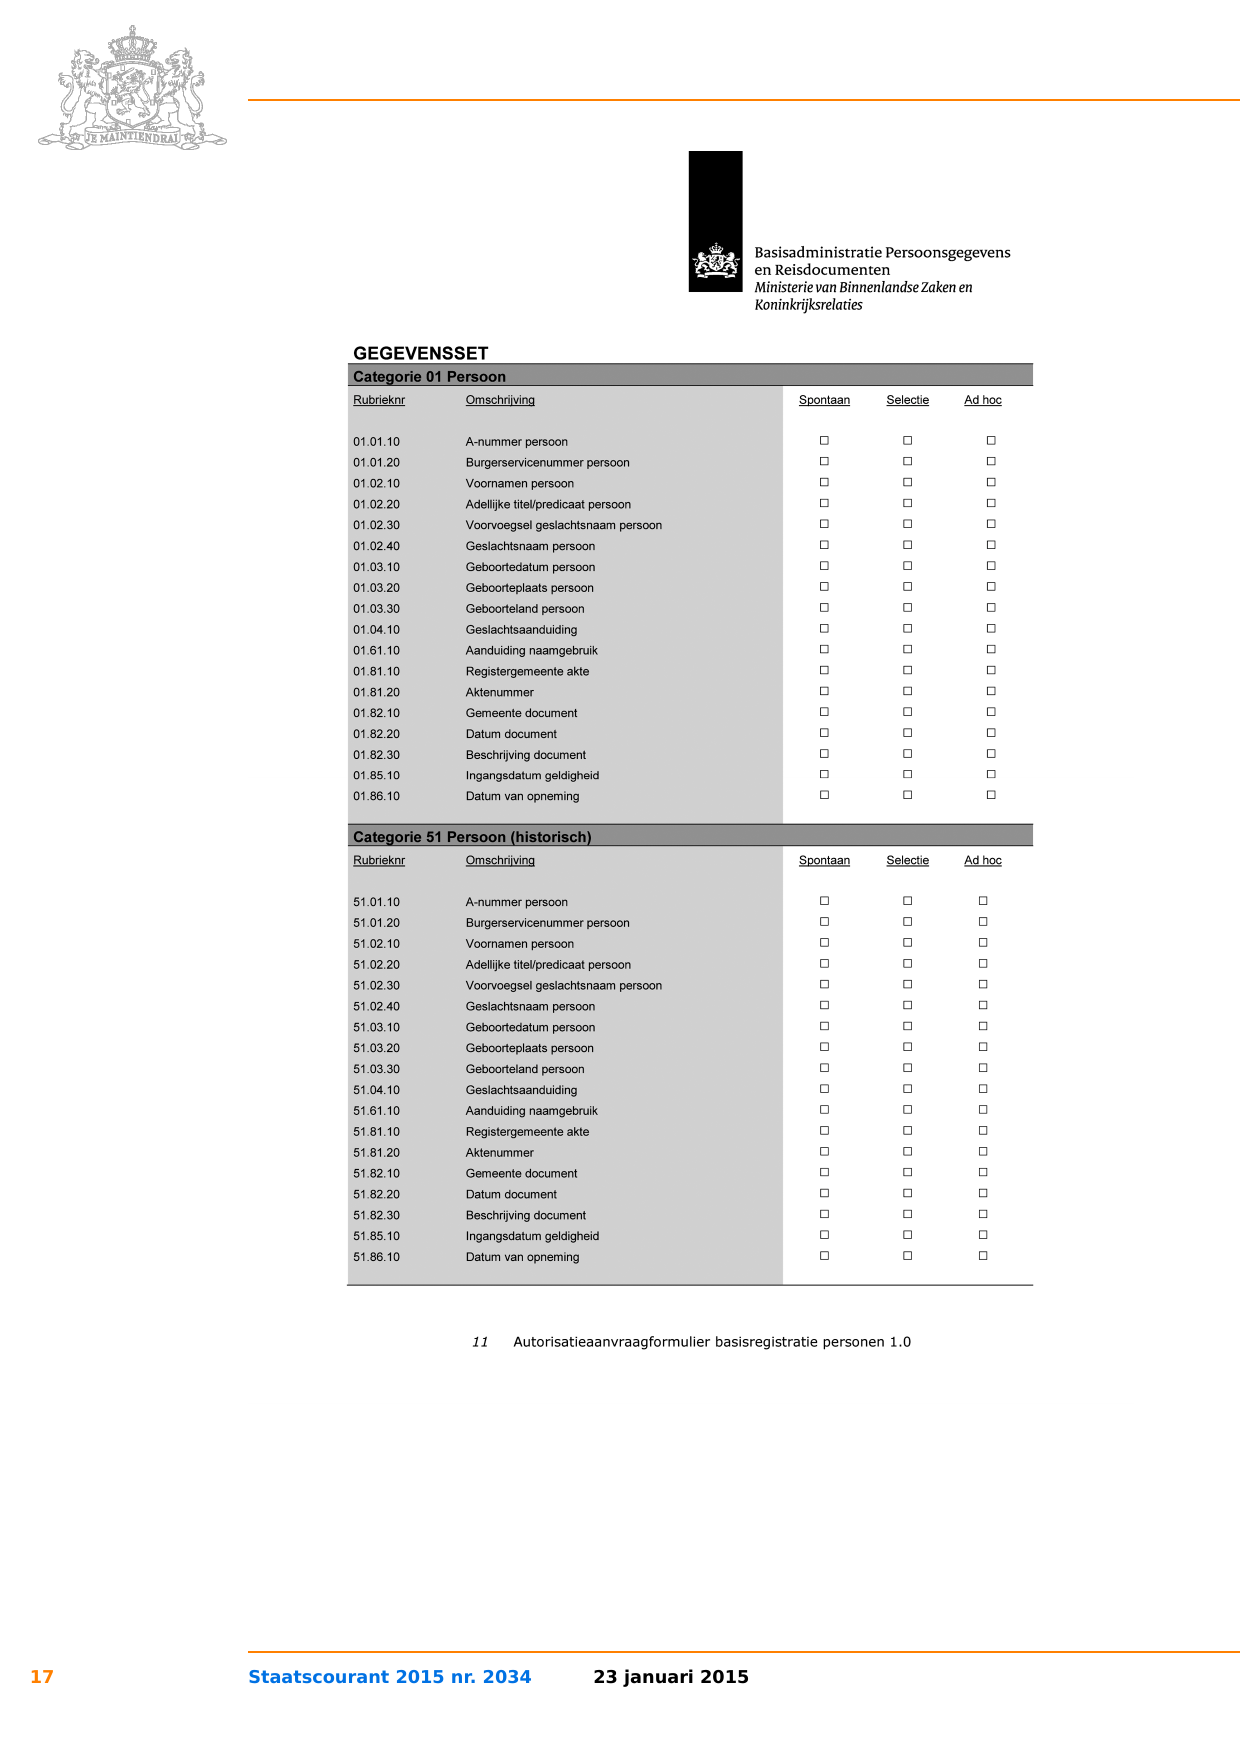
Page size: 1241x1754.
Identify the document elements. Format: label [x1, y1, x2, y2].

picture [248, 151, 1134, 1404]
picture [38, 25, 227, 150]
